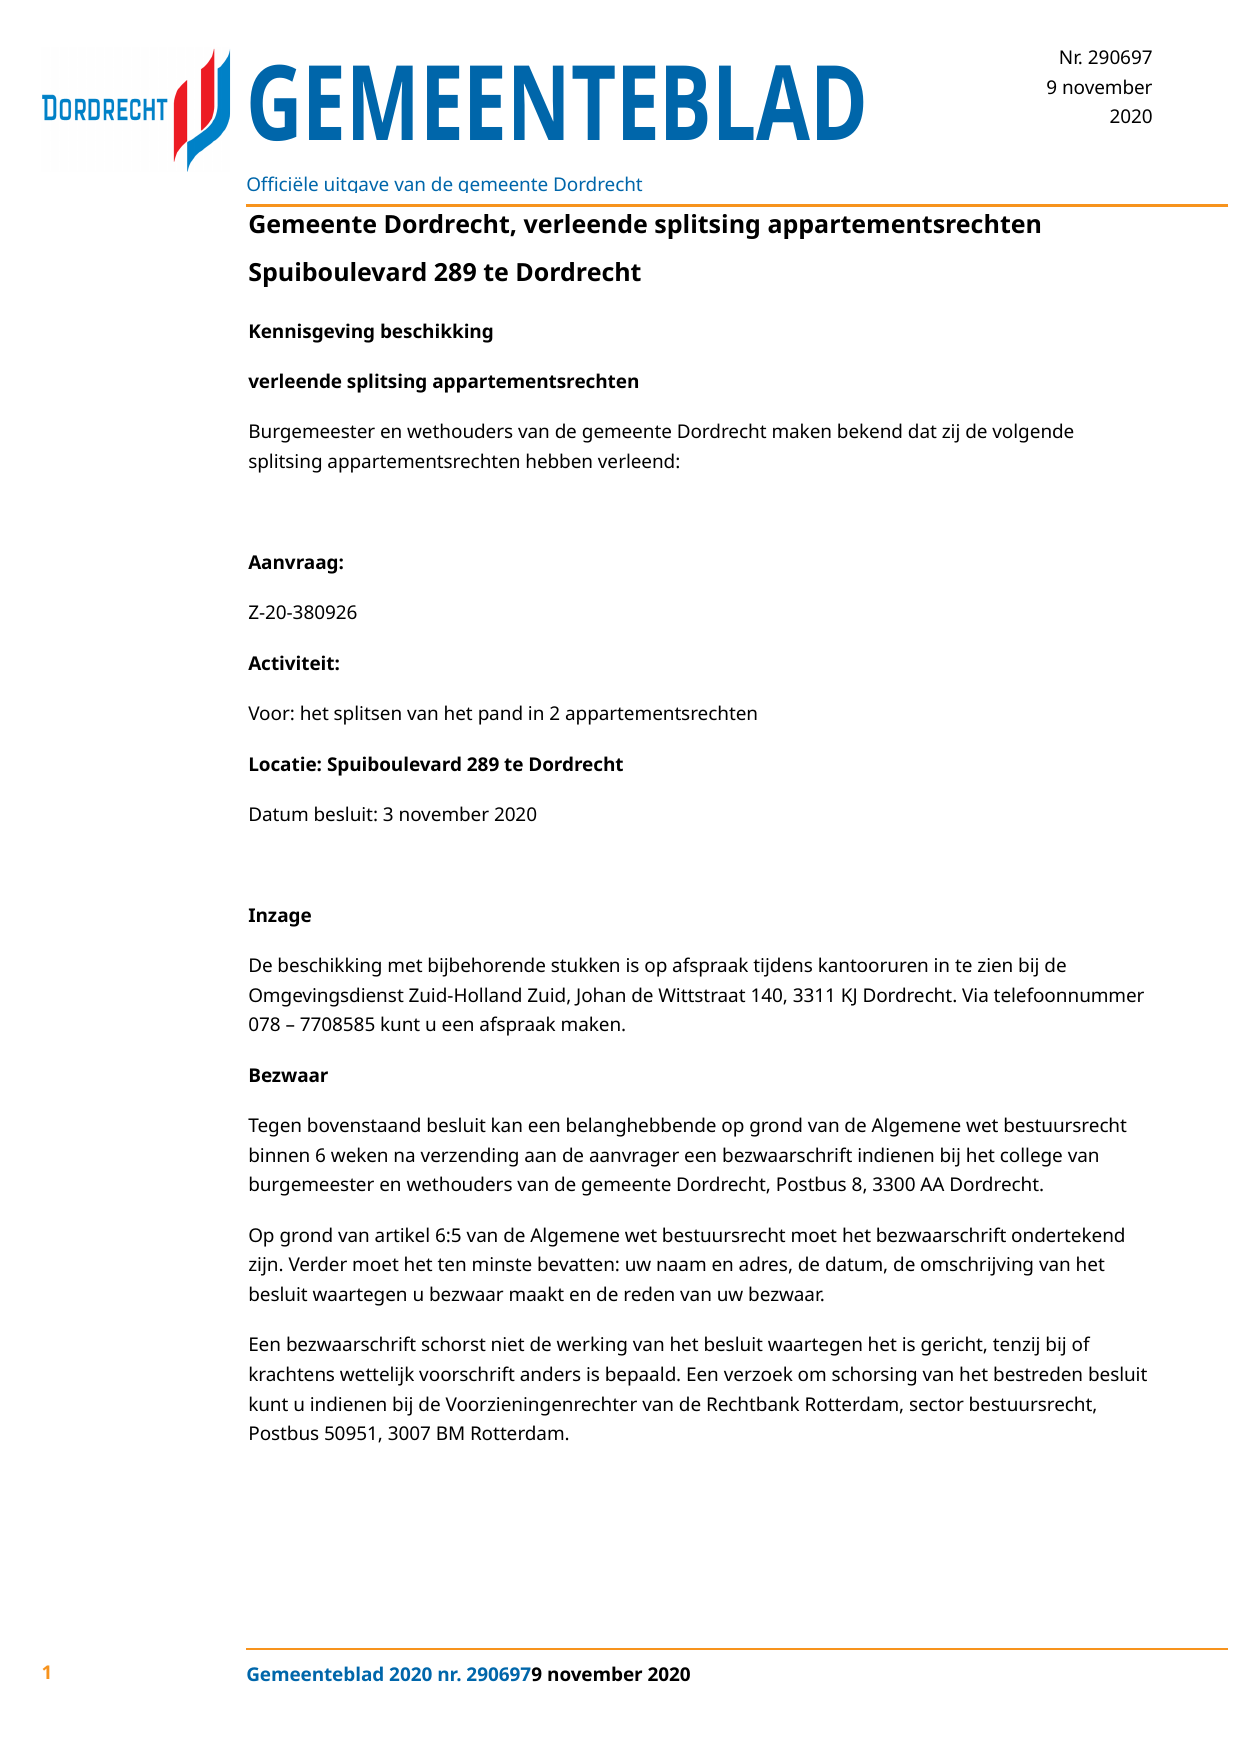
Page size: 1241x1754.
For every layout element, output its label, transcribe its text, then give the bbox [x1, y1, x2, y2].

text Kennisgeving beschikking [248, 318, 1152, 344]
text Burgemeester en wethouders van de gemeente Dordrecht maken bekend dat zij de volgende splitsing appartementsrechten hebben verleend: [248, 419, 1152, 474]
text Locatie: Spuiboulevard 289 te Dordrecht [248, 751, 1152, 777]
text Z-20-380926 [248, 599, 1152, 625]
text De beschikking met bijbehorende stukken is op afspraak tijdens kantooruren in te zien bij de Omgevingsdienst Zuid-Holland Zuid, Johan de Wittstraat 140, 3311 KJ Dordrecht. Via telefoonnummer 078 – 7708585 kunt u een afspraak maken. [248, 952, 1152, 1037]
text Een bezwaarschrift schorst niet de werking van het besluit waartegen het is gericht, tenzij bij of krachtens wettelijk voorschrift anders is bepaald. Een verzoek om schorsing van het bestreden besluit kunt u indienen bij de Voorzieningenrechter van de Rechtbank Rotterdam, sector bestuursrecht, Postbus 50951, 3007 BM Rotterdam. [248, 1332, 1152, 1446]
text Bezwaar [248, 1062, 1152, 1088]
picture [41, 47, 231, 172]
text Activiteit: [248, 650, 1152, 676]
text Gemeente Dordrecht, verleende splitsing appartementsrechten Spuiboulevard 289 te Dordrecht [248, 207, 1152, 288]
text Voor: het splitsen van het pand in 2 appartementsrechten [248, 700, 1152, 726]
text Inzage [248, 902, 1152, 928]
text Op grond van artikel 6:5 van de Algemene wet bestuursrecht moet het bezwaarschrift ondertekend zijn. Verder moet het ten minste bevatten: uw naam en adres, de datum, de omschrijving van het besluit waartegen u bezwaar maakt en de reden van uw bezwaar. [248, 1222, 1152, 1307]
text verleende splitsing appartementsrechten [248, 368, 1152, 394]
text Datum besluit: 3 november 2020 [248, 801, 1152, 827]
text Tegen bovenstaand besluit kan een belanghebbende op grond van de Algemene wet bestuursrecht binnen 6 weken na verzending aan de aanvrager een bezwaarschrift indienen bij het college van burgemeester en wethouders van de gemeente Dordrecht, Postbus 8, 3300 AA Dordrecht. [248, 1112, 1152, 1197]
text Aanvraag: [248, 549, 1152, 575]
